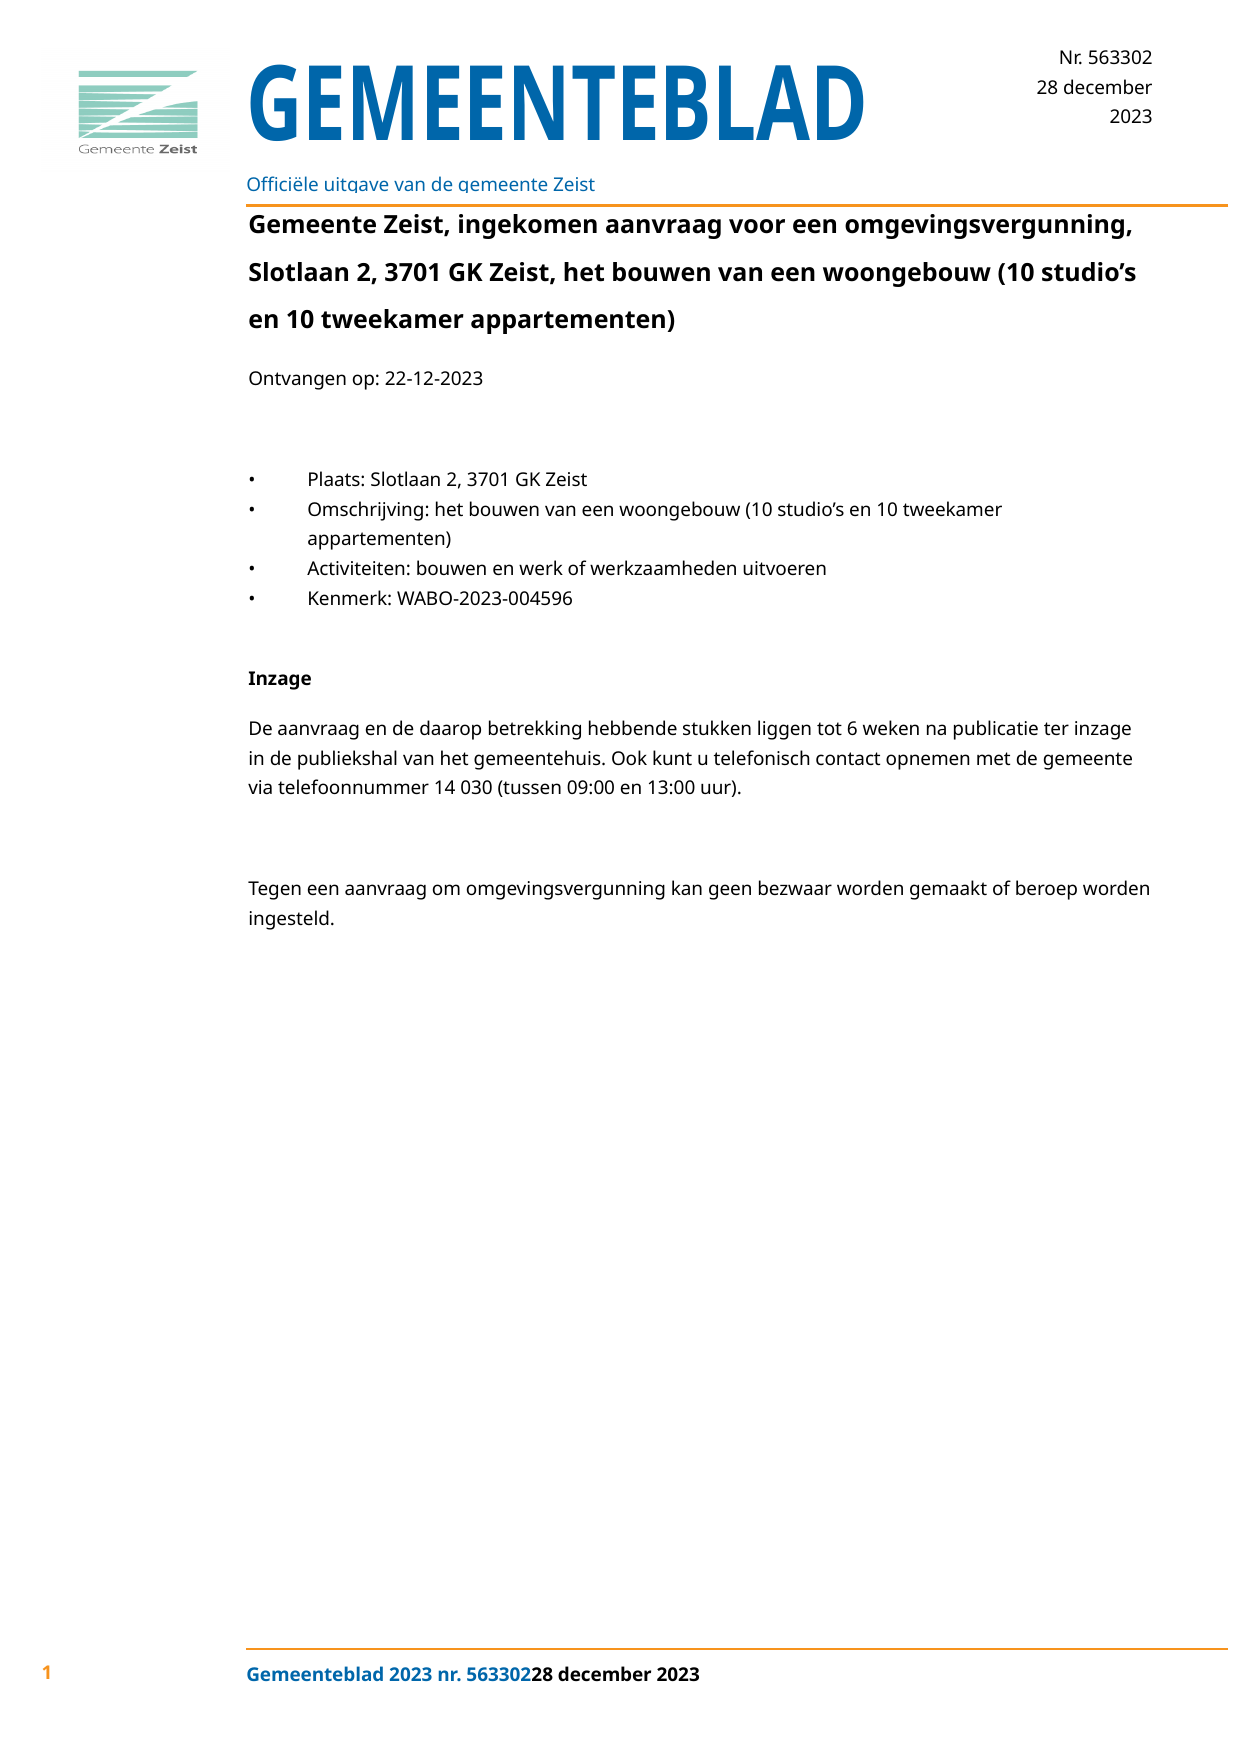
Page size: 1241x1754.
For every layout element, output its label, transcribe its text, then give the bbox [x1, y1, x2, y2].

list Omschrijving: het bouwen van een woongebouw (10 studio’s en 10 tweekamer appartementen) [248, 496, 1152, 551]
list Activiteiten: bouwen en werk of werkzaamheden uitvoeren [248, 555, 1152, 581]
text Ontvangen op: 22-12-2023 [248, 366, 1152, 391]
picture [41, 47, 231, 172]
text Inzage [248, 665, 1152, 690]
text De aanvraag en de daarop betrekking hebbende stukken liggen tot 6 weken na publicatie ter inzage in de publiekshal van het gemeentehuis. Ook kunt u telefonisch contact opnemen met de gemeente via telefoonnummer 14 030 (tussen 09:00 en 13:00 uur). [248, 715, 1152, 800]
list Kenmerk: WABO-2023-004596 [248, 585, 1152, 610]
text Gemeente Zeist, ingekomen aanvraag voor een omgevingsvergunning, Slotlaan 2, 3701 GK Zeist, het bouwen van een woongebouw (10 studio’s en 10 tweekamer appartementen) [248, 207, 1152, 336]
list Plaats: Slotlaan 2, 3701 GK Zeist [248, 466, 1152, 492]
text Tegen een aanvraag om omgevingsvergunning kan geen bezwaar worden gemaakt of beroep worden ingesteld. [248, 875, 1152, 930]
